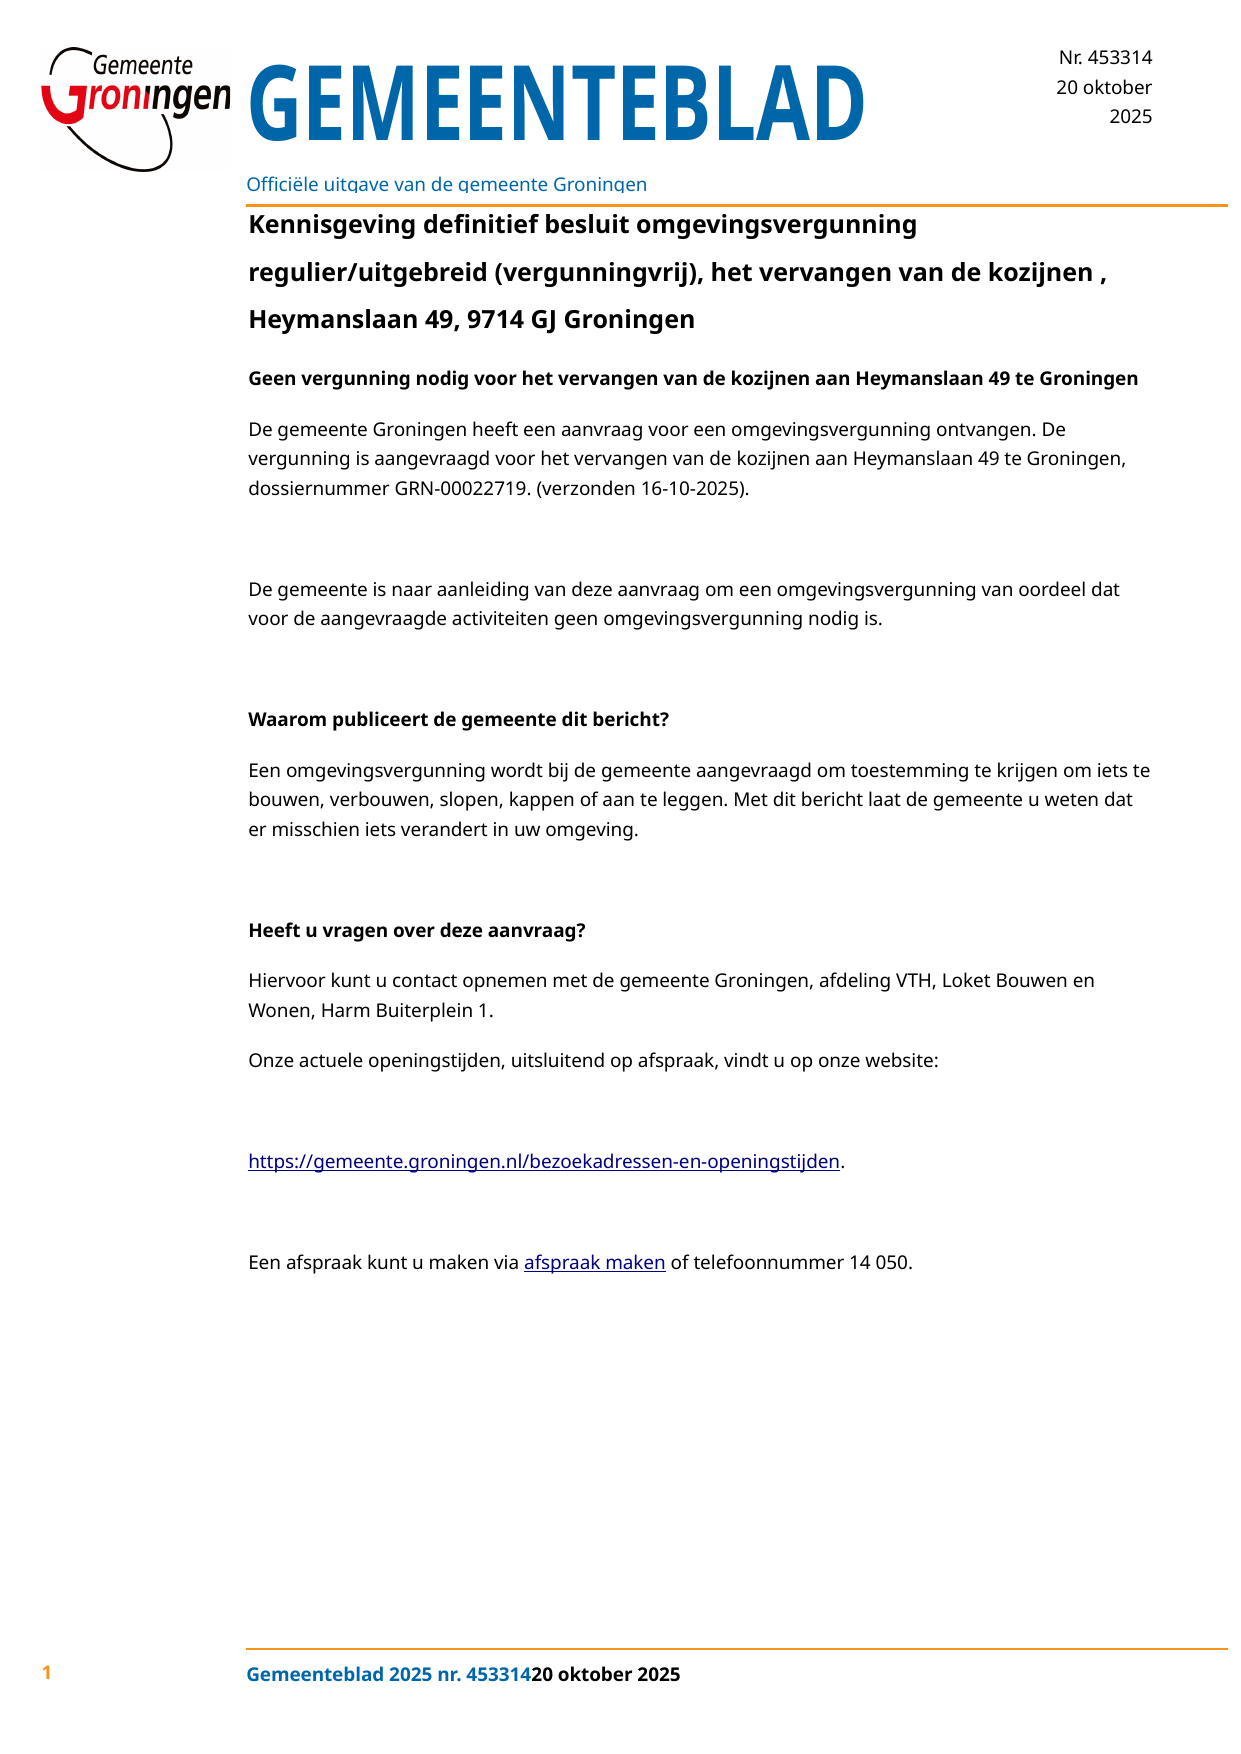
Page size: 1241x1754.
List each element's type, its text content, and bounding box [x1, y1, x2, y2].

text Een omgevingsvergunning wordt bij de gemeente aangevraagd om toestemming te krijgen om iets te bouwen, verbouwen, slopen, kappen of aan te leggen. Met dit bericht laat de gemeente u weten dat er misschien iets verandert in uw omgeving. [248, 757, 1152, 842]
text Waarom publiceert de gemeente dit bericht? [248, 706, 1152, 732]
text Geen vergunning nodig voor het vervangen van de kozijnen aan Heymanslaan 49 te Groningen [248, 366, 1152, 391]
text Een afspraak kunt u maken via afspraak maken of telefoonnummer 14 050. [248, 1249, 1152, 1274]
text Onze actuele openingstijden, uitsluitend op afspraak, vindt u op onze website: [248, 1047, 1152, 1073]
text Heeft u vragen over deze aanvraag? [248, 917, 1152, 942]
picture [41, 47, 231, 172]
text Kennisgeving definitief besluit omgevingsvergunning regulier/uitgebreid (vergunningvrij), het vervangen van de kozijnen , Heymanslaan 49, 9714 GJ Groningen [248, 207, 1152, 336]
text https://gemeente.groningen.nl/bezoekadressen-en-openingstijden. [248, 1148, 1152, 1174]
text Hiervoor kunt u contact opnemen met de gemeente Groningen, afdeling VTH, Loket Bouwen en Wonen, Harm Buiterplein 1. [248, 967, 1152, 1022]
text De gemeente Groningen heeft een aanvraag voor een omgevingsvergunning ontvangen. De vergunning is aangevraagd voor het vervangen van de kozijnen aan Heymanslaan 49 te Groningen, dossiernummer GRN-00022719. (verzonden 16-10-2025). [248, 416, 1152, 501]
text De gemeente is naar aanleiding van deze aanvraag om een omgevingsvergunning van oordeel dat voor de aangevraagde activiteiten geen omgevingsvergunning nodig is. [248, 576, 1152, 631]
